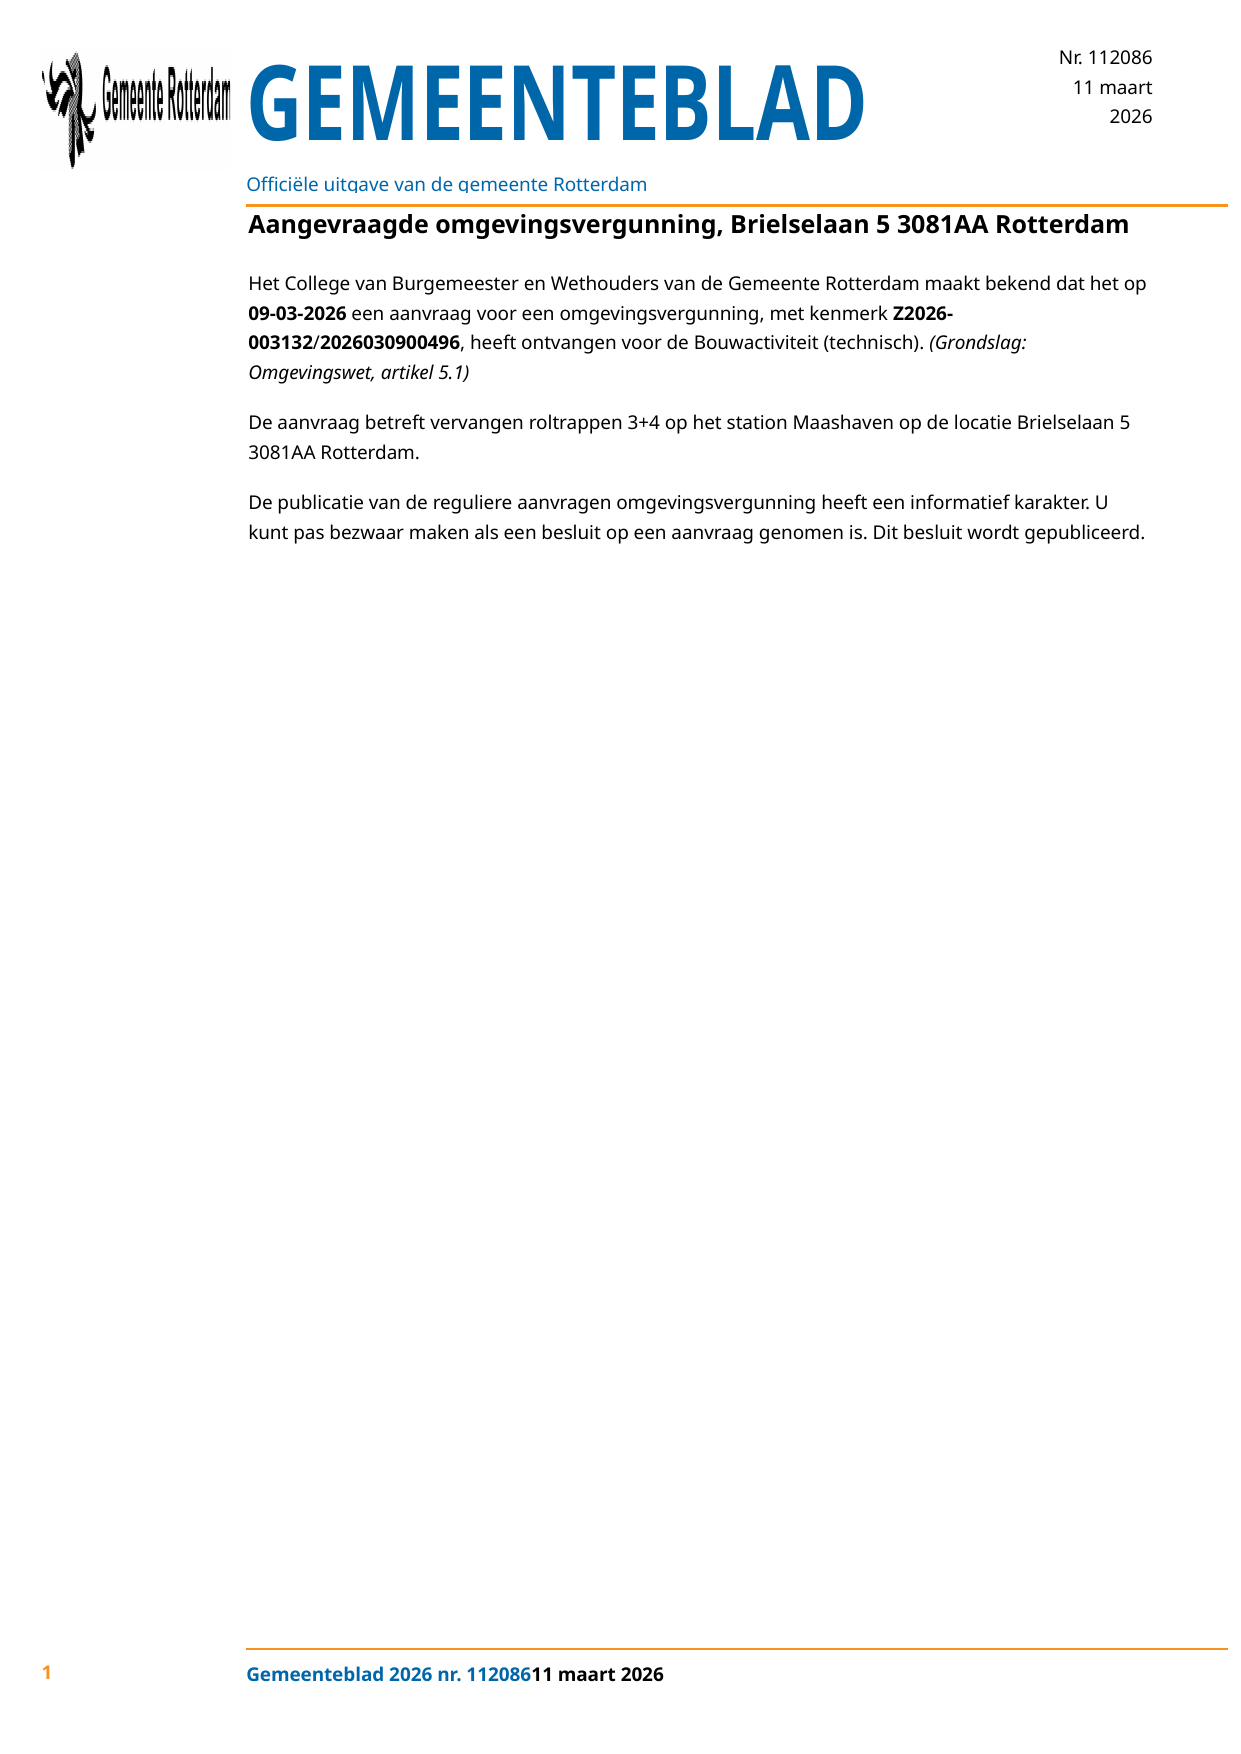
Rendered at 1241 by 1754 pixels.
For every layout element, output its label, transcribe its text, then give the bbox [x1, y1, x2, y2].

text Aangevraagde omgevingsvergunning, Brielselaan 5 3081AA Rotterdam [248, 207, 1152, 241]
text De publicatie van de reguliere aanvragen omgevingsvergunning heeft een informatief karakter. U kunt pas bezwaar maken als een besluit op een aanvraag genomen is. Dit besluit wordt gepubliceerd. [248, 489, 1152, 545]
text Het College van Burgemeester en Wethouders van de Gemeente Rotterdam maakt bekend dat het op 09-03-2026 een aanvraag voor een omgevingsvergunning, met kenmerk Z2026-003132/2026030900496, heeft ontvangen voor de Bouwactiviteit (technisch). (Grondslag: Omgevingswet, artikel 5.1) [248, 270, 1152, 385]
picture [41, 47, 231, 172]
text De aanvraag betreft vervangen roltrappen 3+4 op het station Maashaven op de locatie Brielselaan 5 3081AA Rotterdam. [248, 409, 1152, 465]
